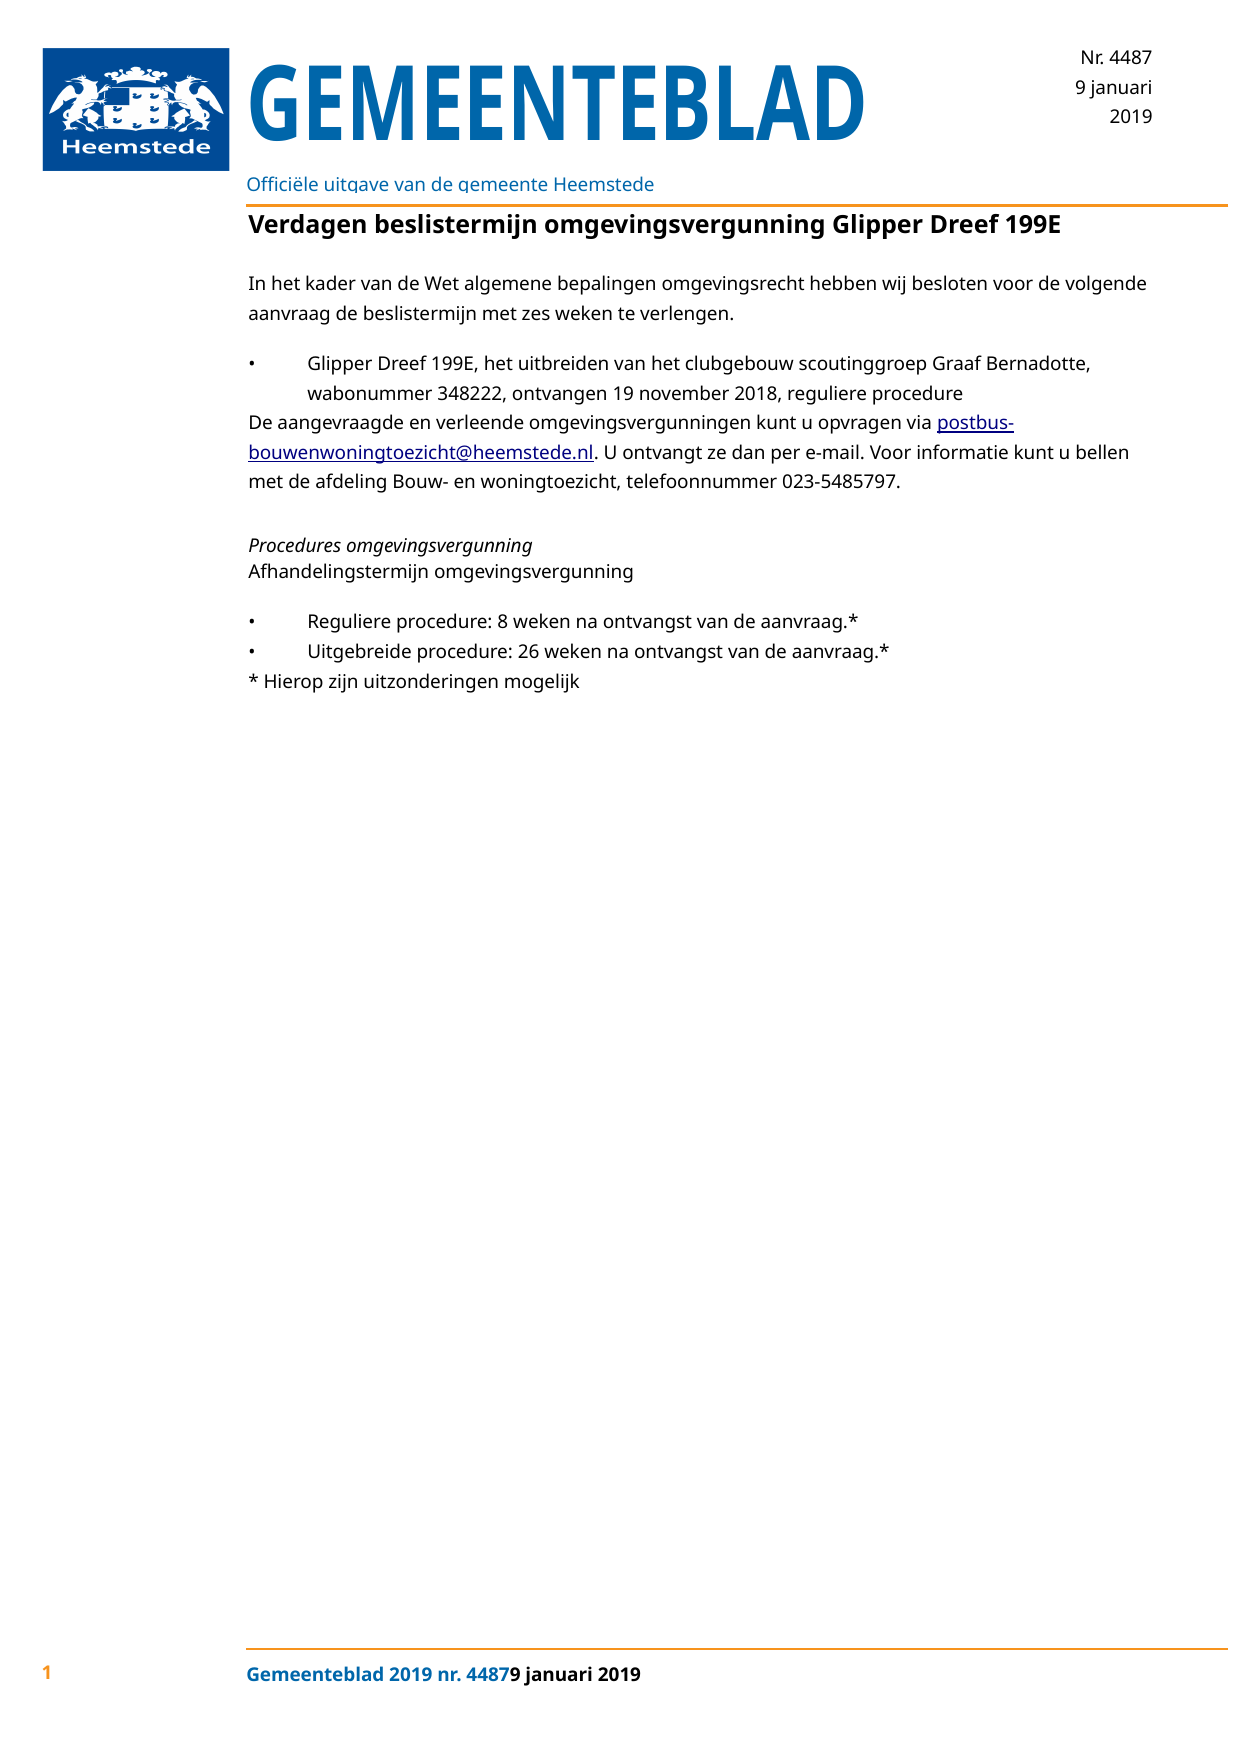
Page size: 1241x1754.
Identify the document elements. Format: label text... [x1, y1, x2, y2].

list Glipper Dreef 199E, het uitbreiden van het clubgebouw scoutinggroep Graaf Bernadotte, wabonummer 348222, ontvangen 19 november 2018, reguliere procedure [248, 350, 1152, 406]
text Procedures omgevingsvergunning [248, 533, 1152, 558]
text Afhandelingstermijn omgevingsvergunning [248, 558, 1152, 584]
text In het kader van de Wet algemene bepalingen omgevingsrecht hebben wij besloten voor de volgende aanvraag de beslistermijn met zes weken te verlengen. [248, 270, 1152, 326]
text * Hierop zijn uitzonderingen mogelijk [248, 668, 1152, 694]
picture [41, 47, 231, 172]
list Reguliere procedure: 8 weken na ontvangst van de aanvraag.* [248, 609, 1152, 634]
text Verdagen beslistermijn omgevingsvergunning Glipper Dreef 199E [248, 207, 1152, 241]
text De aangevraagde en verleende omgevingsvergunningen kunt u opvragen via postbus-bouwenwoningtoezicht@heemstede.nl. U ontvangt ze dan per e-mail. Voor informatie kunt u bellen met de afdeling Bouw- en woningtoezicht, telefoonnummer 023-5485797. [248, 409, 1152, 494]
list Uitgebreide procedure: 26 weken na ontvangst van de aanvraag.* [248, 638, 1152, 664]
